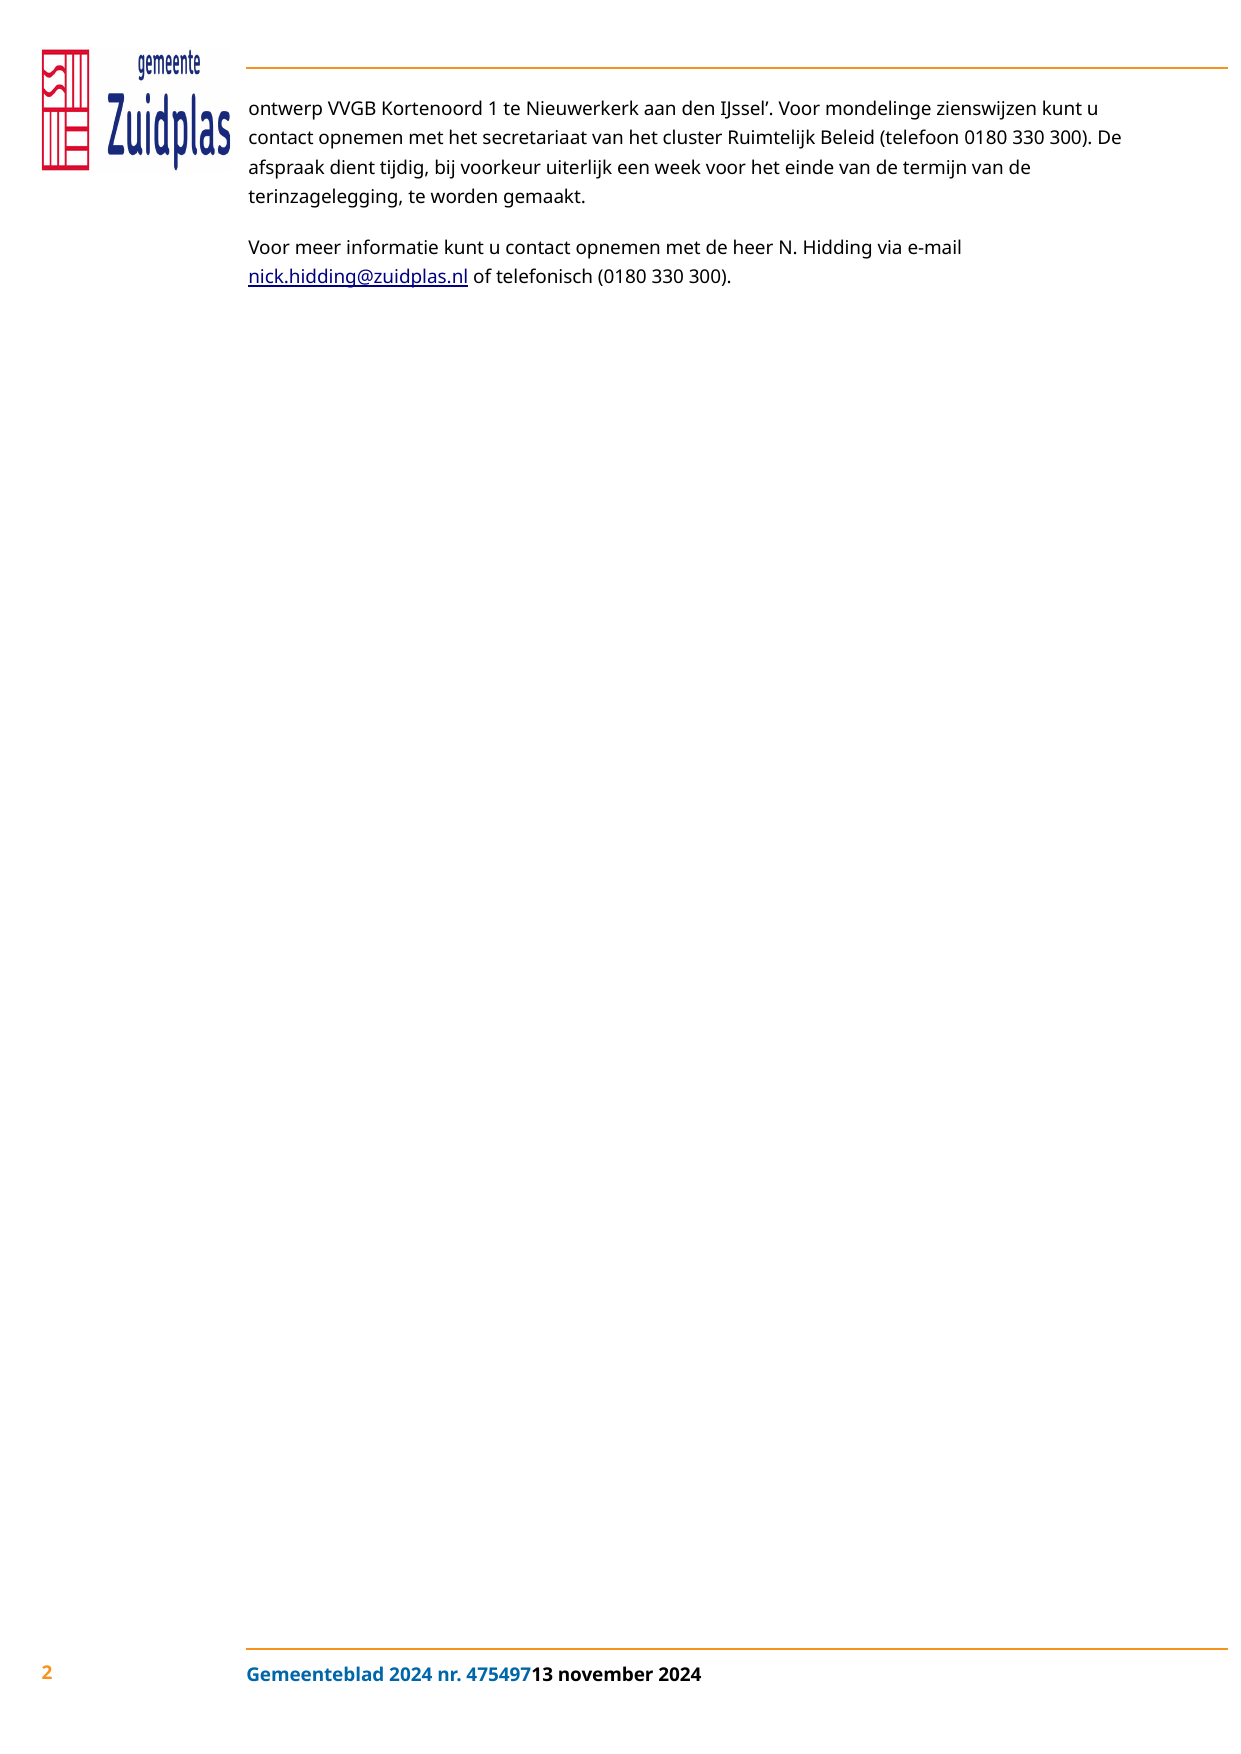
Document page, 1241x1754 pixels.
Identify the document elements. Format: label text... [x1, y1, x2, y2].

picture [41, 47, 231, 172]
text ontwerp VVGB Kortenoord 1 te Nieuwerkerk aan den IJssel’. Voor mondelinge zienswijzen kunt u contact opnemen met het secretariaat van het cluster Ruimtelijk Beleid (telefoon 0180 330 300). De afspraak dient tijdig, bij voorkeur uiterlijk een week voor het einde van de termijn van de terinzagelegging, te worden gemaakt. [248, 95, 1152, 209]
text Voor meer informatie kunt u contact opnemen met de heer N. Hidding via e-mail nick.hidding@zuidplas.nl of telefonisch (0180 330 300). [248, 234, 1152, 289]
